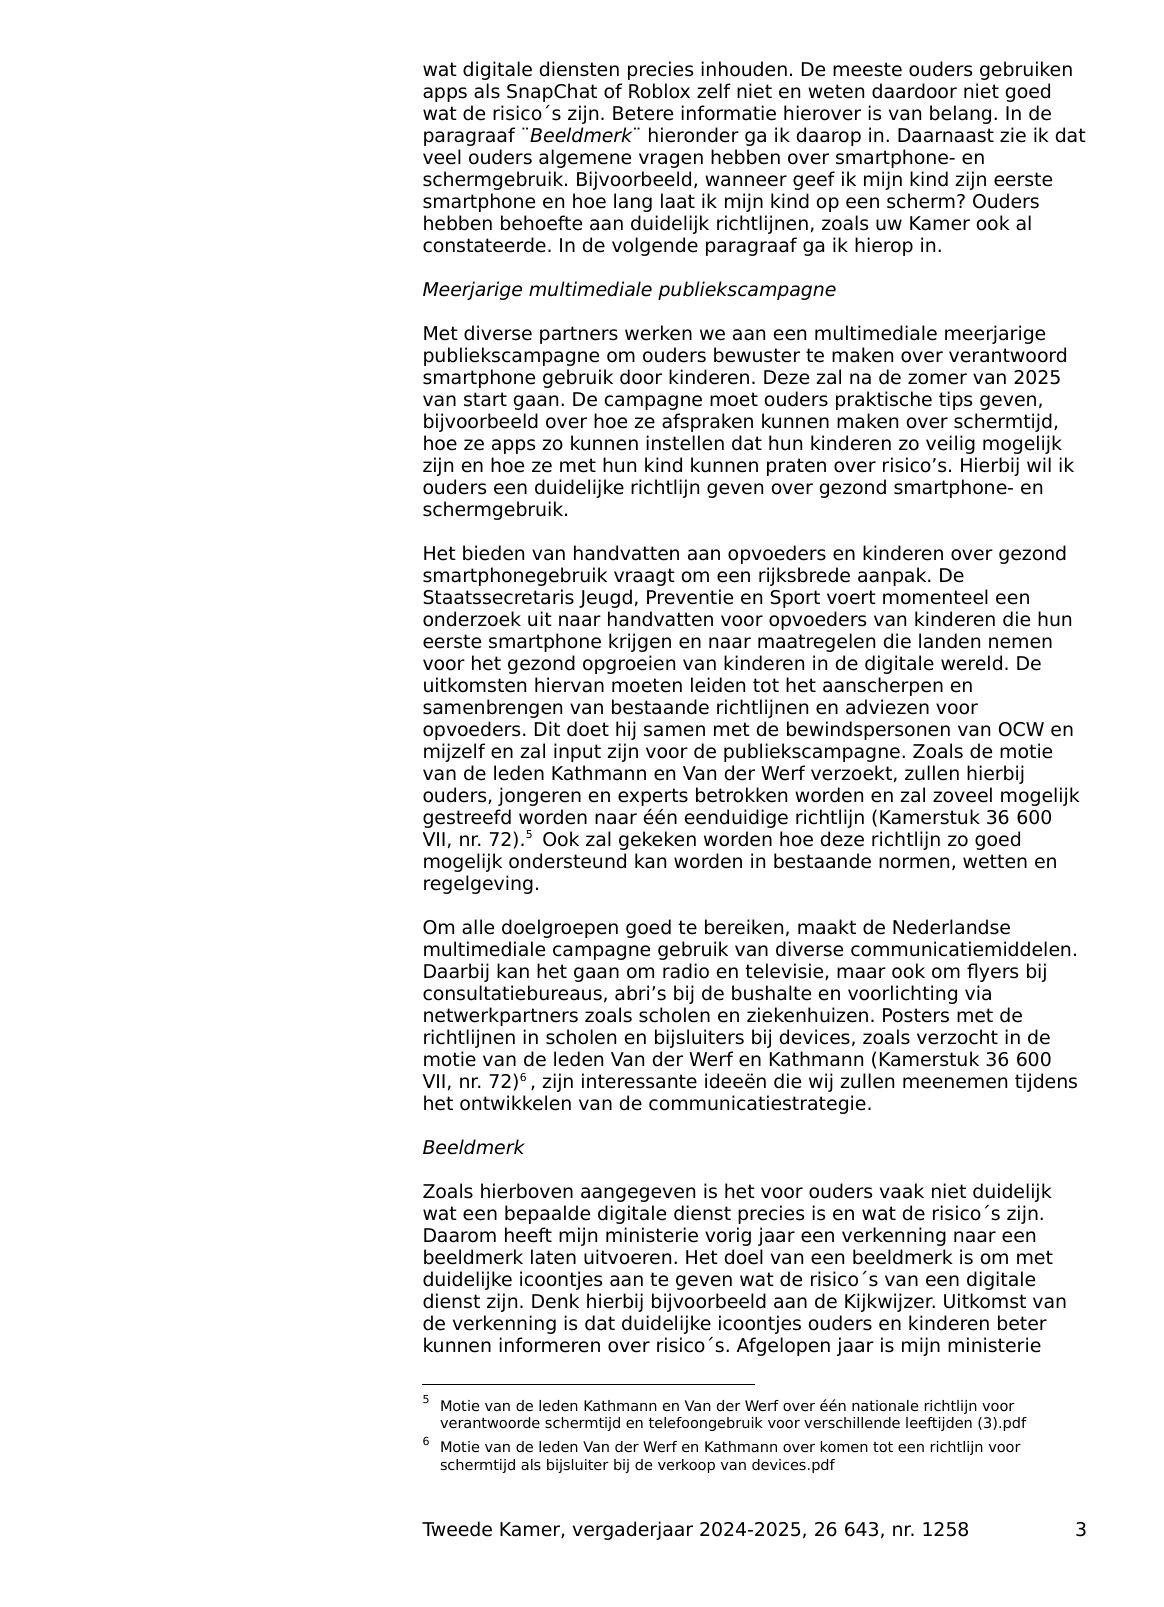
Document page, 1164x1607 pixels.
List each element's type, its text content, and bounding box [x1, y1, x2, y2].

text wat digitale diensten precies inhouden. De meeste ouders gebruiken apps als SnapChat of Roblox zelf niet en weten daardoor niet goed wat de risico´s zijn. Betere informatie hierover is van belang. In de paragraaf ¨Beeldmerk¨ hieronder ga ik daarop in. Daarnaast zie ik dat veel ouders algemene vragen hebben over smartphone- en schermgebruik. Bijvoorbeeld, wanneer geef ik mijn kind zijn eerste smartphone en hoe lang laat ik mijn kind op een scherm? Ouders hebben behoefte aan duidelijk richtlijnen, zoals uw Kamer ook al constateerde. In de volgende paragraaf ga ik hierop in. [422, 59, 1087, 257]
text Zoals hierboven aangegeven is het voor ouders vaak niet duidelijk wat een bepaalde digitale dienst precies is en wat de risico´s zijn. Daarom heeft mijn ministerie vorig jaar een verkenning naar een beeldmerk laten uitvoeren. Het doel van een beeldmerk is om met duidelijke icoontjes aan te geven wat de risico´s van een digitale dienst zijn. Denk hierbij bijvoorbeeld aan de Kijkwijzer. Uitkomst van de verkenning is dat duidelijke icoontjes ouders en kinderen beter kunnen informeren over risico´s. Afgelopen jaar is mijn ministerie [422, 1181, 1087, 1357]
subtitle Beeldmerk [422, 1137, 1087, 1159]
text Met diverse partners werken we aan een multimediale meerjarige publiekscampagne om ouders bewuster te maken over verantwoord smartphone gebruik door kinderen. Deze zal na de zomer van 2025 van start gaan. De campagne moet ouders praktische tips geven, bijvoorbeeld over hoe ze afspraken kunnen maken over schermtijd, hoe ze apps zo kunnen instellen dat hun kinderen zo veilig mogelijk zijn en hoe ze met hun kind kunnen praten over risico’s. Hierbij wil ik ouders een duidelijke richtlijn geven over gezond smartphone- en schermgebruik. [422, 323, 1087, 521]
text Het bieden van handvatten aan opvoeders en kinderen over gezond smartphonegebruik vraagt om een rijksbrede aanpak. De Staatssecretaris Jeugd, Preventie en Sport voert momenteel een onderzoek uit naar handvatten voor opvoeders van kinderen die hun eerste smartphone krijgen en naar maatregelen die landen nemen voor het gezond opgroeien van kinderen in de digitale wereld. De uitkomsten hiervan moeten leiden tot het aanscherpen en samenbrengen van bestaande richtlijnen en adviezen voor opvoeders. Dit doet hij samen met de bewindspersonen van OCW en mijzelf en zal input zijn voor de publiekscampagne. Zoals de motie van de leden Kathmann en Van der Werf verzoekt, zullen hierbij ouders, jongeren en experts betrokken worden en zal zoveel mogelijk gestreefd worden naar één eenduidige richtlijn (Kamerstuk 36 600 VII, nr. 72). Ook zal gekeken worden hoe deze richtlijn zo goed mogelijk ondersteund kan worden in bestaande normen, wetten en regelgeving. [422, 543, 1087, 895]
text Om alle doelgroepen goed te bereiken, maakt de Nederlandse multimediale campagne gebruik van diverse communicatiemiddelen. Daarbij kan het gaan om radio en televisie, maar ook om flyers bij consultatiebureaus, abri’s bij de bushalte en voorlichting via netwerkpartners zoals scholen en ziekenhuizen. Posters met de richtlijnen in scholen en bijsluiters bij devices, zoals verzocht in de motie van de leden Van der Werf en Kathmann (Kamerstuk 36 600 VII, nr. 72), zijn interessante ideeën die wij zullen meenemen tijdens het ontwikkelen van de communicatiestrategie. [422, 917, 1087, 1115]
text Motie van de leden Kathmann en Van der Werf over één nationale richtlijn voor verantwoorde schermtijd en telefoongebruik voor verschillende leeftijden (3).pdf [422, 1393, 1087, 1432]
text Motie van de leden Van der Werf en Kathmann over komen tot een richtlijn voor schermtijd als bijsluiter bij de verkoop van devices.pdf [422, 1435, 1087, 1474]
subtitle Meerjarige multimediale publiekscampagne [422, 279, 1087, 301]
